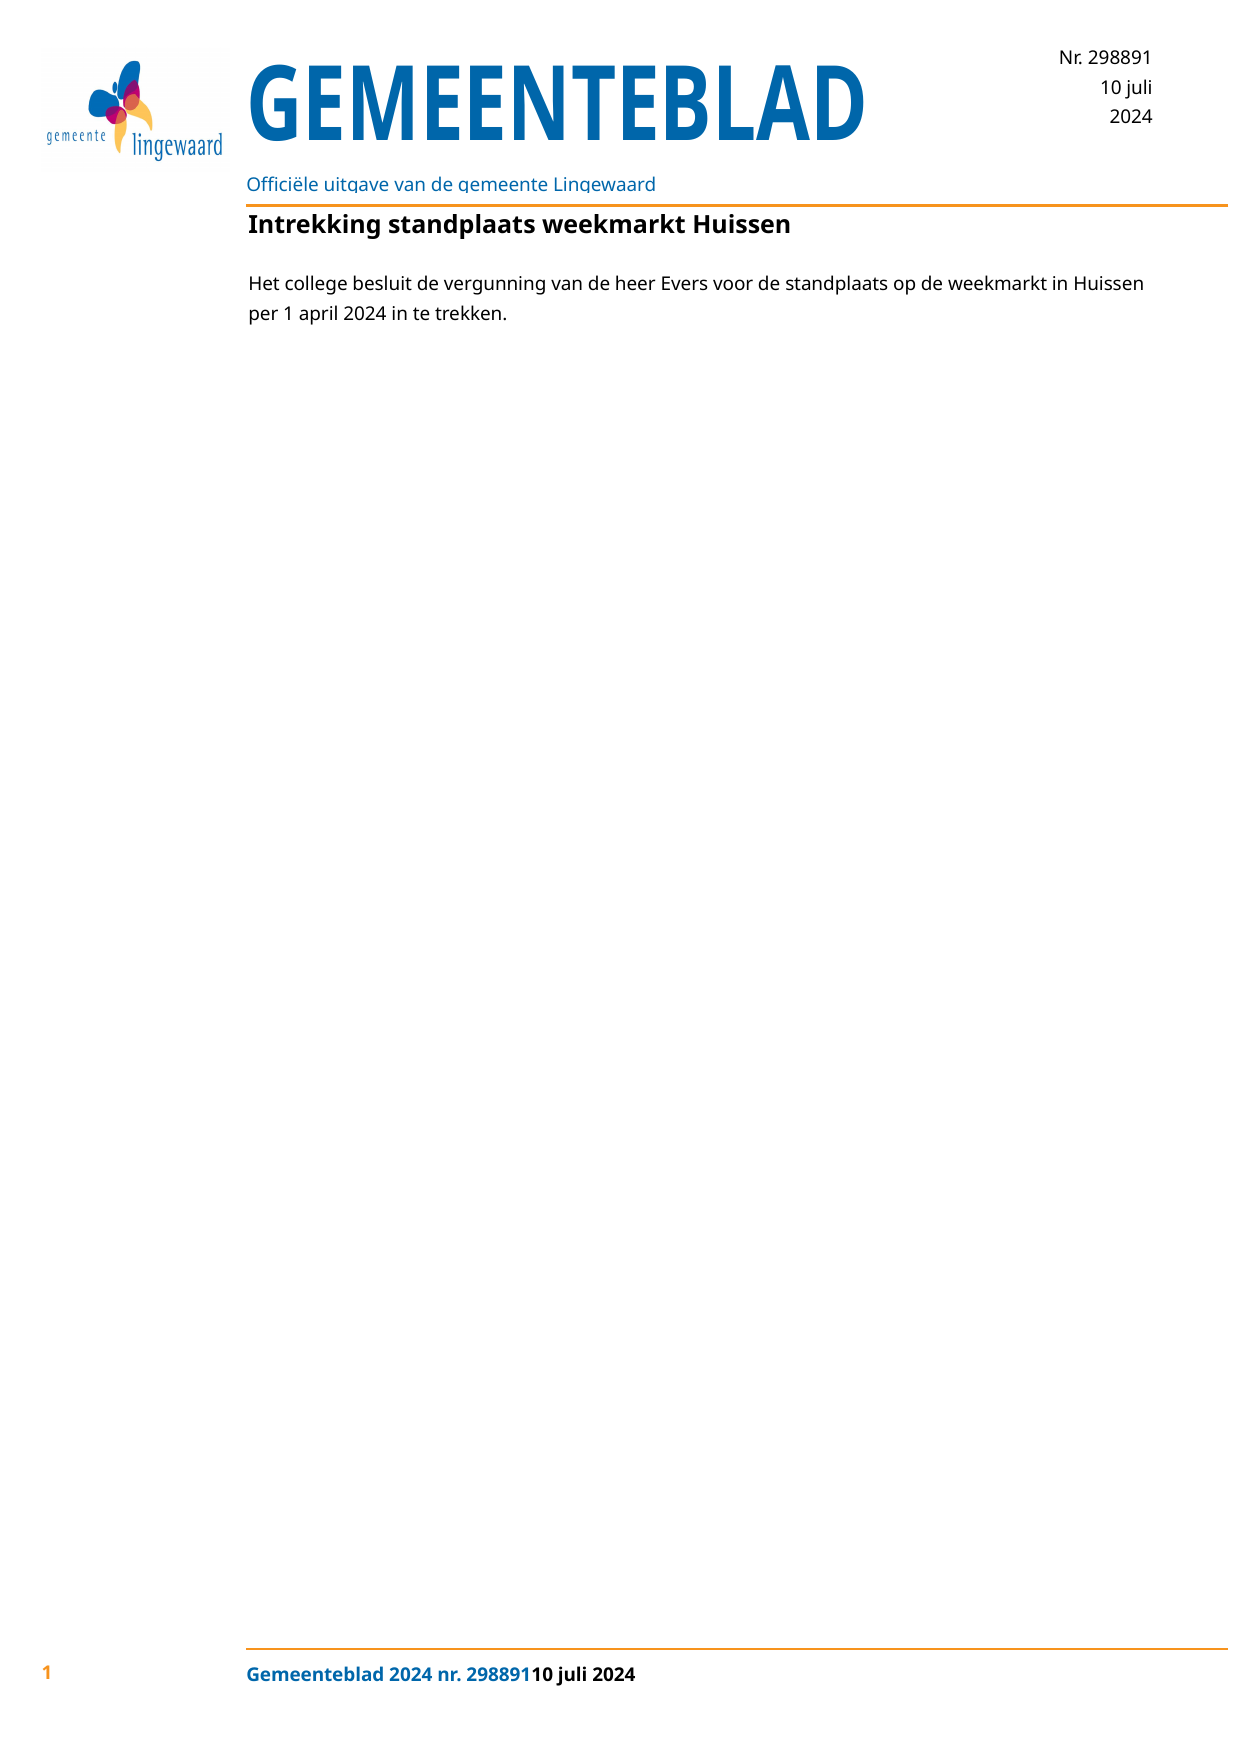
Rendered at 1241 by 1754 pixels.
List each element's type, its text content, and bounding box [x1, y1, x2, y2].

text Intrekking standplaats weekmarkt Huissen [248, 207, 1152, 241]
text Het college besluit de vergunning van de heer Evers voor de standplaats op de weekmarkt in Huissen per 1 april 2024 in te trekken. [248, 270, 1152, 326]
picture [41, 47, 231, 172]
